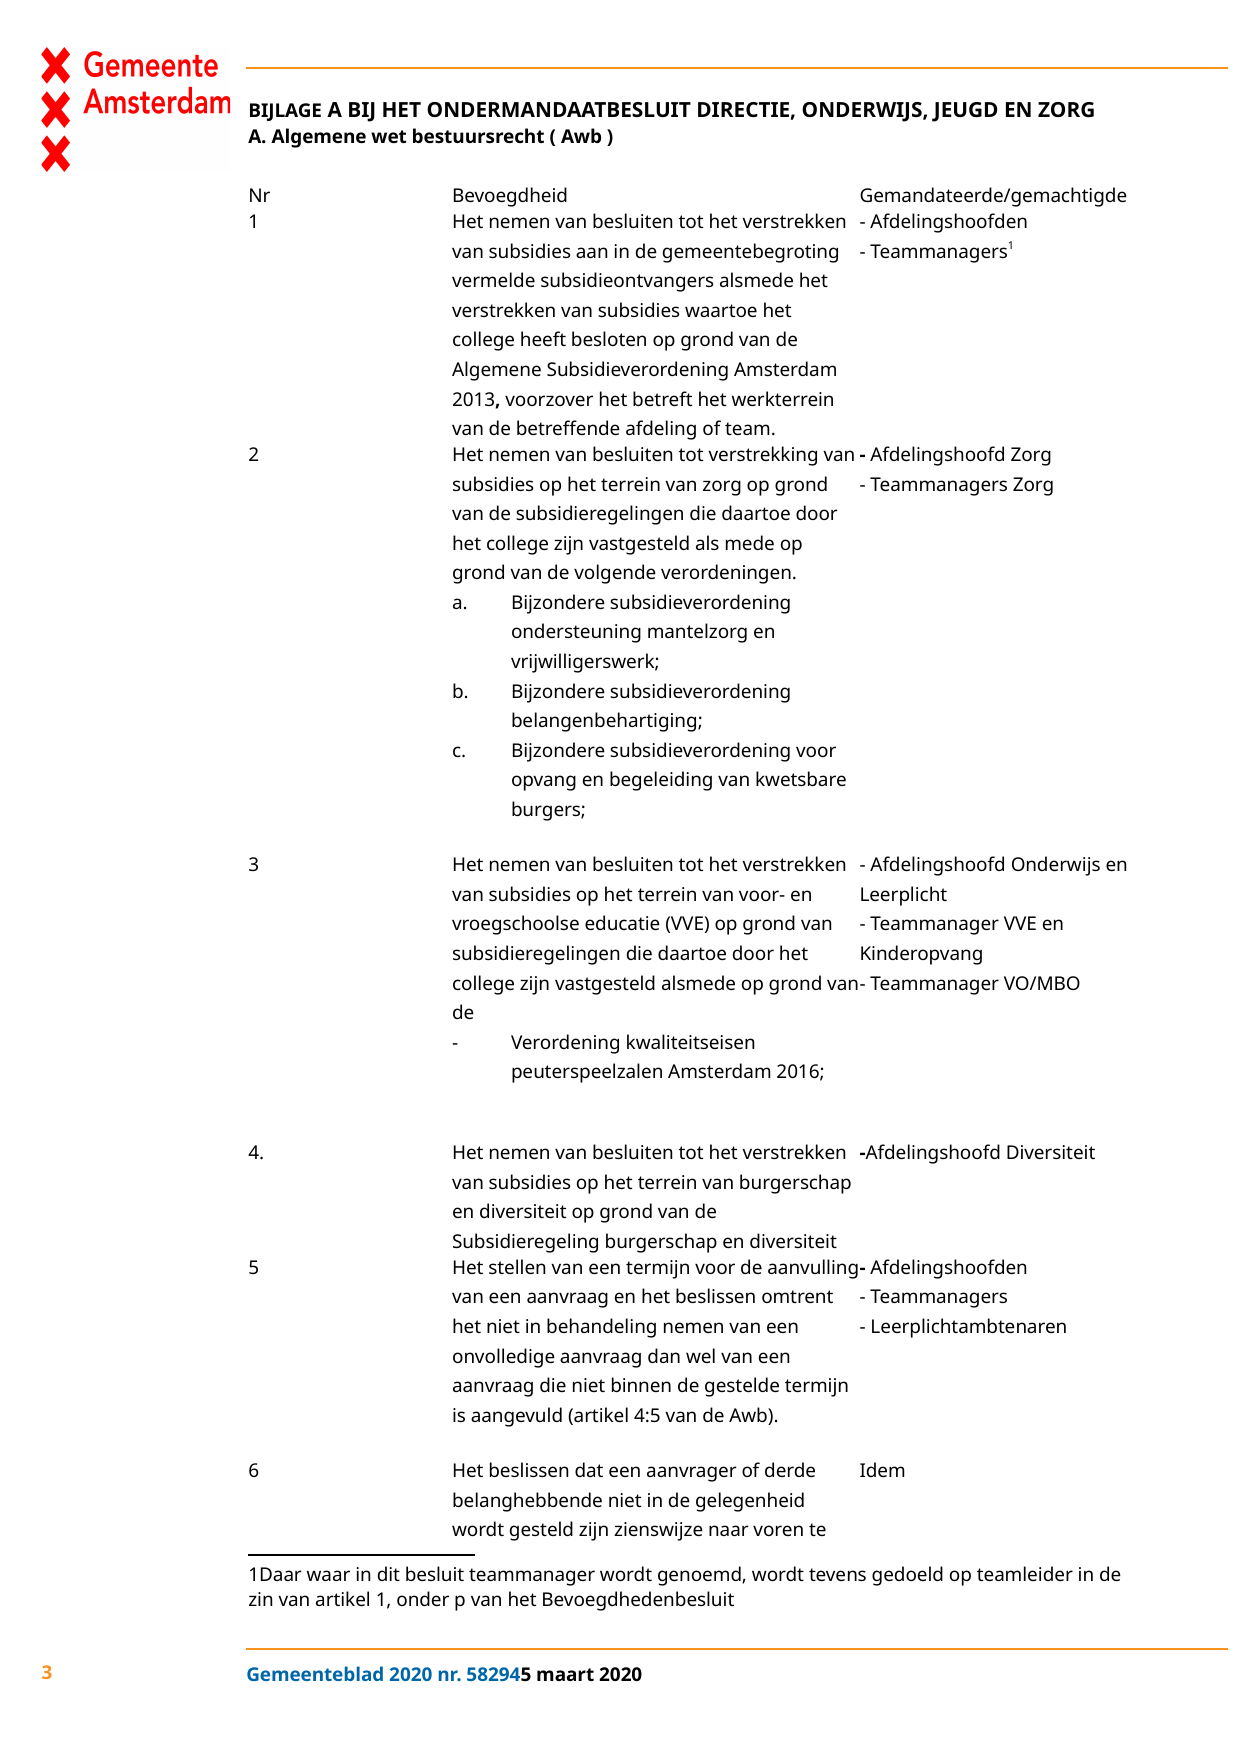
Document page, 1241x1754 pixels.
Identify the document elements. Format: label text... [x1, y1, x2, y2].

table_cell 2 [248, 441, 452, 851]
table_cell Het nemen van besluiten tot verstrekking van subsidies op het terrein van zorg op grond van de subsidieregelingen die daartoe door het college zijn vastgesteld als mede op grond van de volgende verordeningen. Bijzondere subsidieverordening ondersteuning mantelzorg en vrijwilligerswerk; Bijzondere subsidieverordening belangenbehartiging; Bijzondere subsidieverordening voor opvang en begeleiding van kwetsbare burgers; [452, 441, 859, 851]
text A. Algemene wet bestuursrecht ( Awb ) [248, 123, 1152, 149]
table_cell 3 [248, 851, 452, 1114]
table_cell 5 [248, 1254, 452, 1457]
table_cell 6 [248, 1457, 452, 1542]
table_cell Idem [859, 1457, 1152, 1542]
table_cell Het stellen van een termijn voor de aanvulling van een aanvraag en het beslissen omtrent het niet in behandeling nemen van een onvolledige aanvraag dan wel van een aanvraag die niet binnen de gestelde termijn is aangevuld (artikel 4:5 van de Awb). [452, 1254, 859, 1457]
text BIJLAGE A BIJ HET ONDERMANDAATBESLUIT DIRECTIE, ONDERWIJS, JEUGD EN ZORG [248, 95, 1152, 123]
table_cell Het nemen van besluiten tot het verstrekken van subsidies op het terrein van burgerschap en diversiteit op grond van de Subsidieregeling burgerschap en diversiteit [452, 1140, 859, 1254]
table_header Gemandateerde/gemachtigde [859, 183, 1152, 208]
table_cell [859, 1114, 1152, 1139]
table_cell 4. [248, 1140, 452, 1254]
table_cell - Afdelingshoofd Zorg - Teammanagers Zorg [859, 441, 1152, 851]
table_cell [452, 1114, 859, 1139]
table_cell Het beslissen dat een aanvrager of derde belanghebbende niet in de gelegenheid wordt gesteld zijn zienswijze naar voren te [452, 1457, 859, 1542]
picture [41, 47, 231, 172]
table_header Bevoegdheid [452, 183, 859, 208]
table_cell Het nemen van besluiten tot het verstrekken van subsidies aan in de gemeentebegroting vermelde subsidieontvangers alsmede het verstrekken van subsidies waartoe het college heeft besloten op grond van de Algemene Subsidieverordening Amsterdam 2013, voorzover het betreft het werkterrein van de betreffende afdeling of team. [452, 208, 859, 441]
table_cell - Afdelingshoofden - Teammanagers [859, 208, 1152, 441]
table_header Nr [248, 183, 452, 208]
table_cell - Afdelingshoofden - Teammanagers - Leerplichtambtenaren [859, 1254, 1152, 1457]
table_cell Het nemen van besluiten tot het verstrekken van subsidies op het terrein van voor- en vroegschoolse educatie (VVE) op grond van subsidieregelingen die daartoe door het college zijn vastgesteld alsmede op grond van de Verordening kwaliteitseisen peuterspeelzalen Amsterdam 2016; [452, 851, 859, 1114]
table_cell [248, 1114, 452, 1139]
table_cell 1 [248, 208, 452, 441]
table_cell -Afdelingshoofd Diversiteit [859, 1140, 1152, 1254]
table_cell - Afdelingshoofd Onderwijs en Leerplicht - Teammanager VVE en Kinderopvang - Teammanager VO/MBO [859, 851, 1152, 1114]
